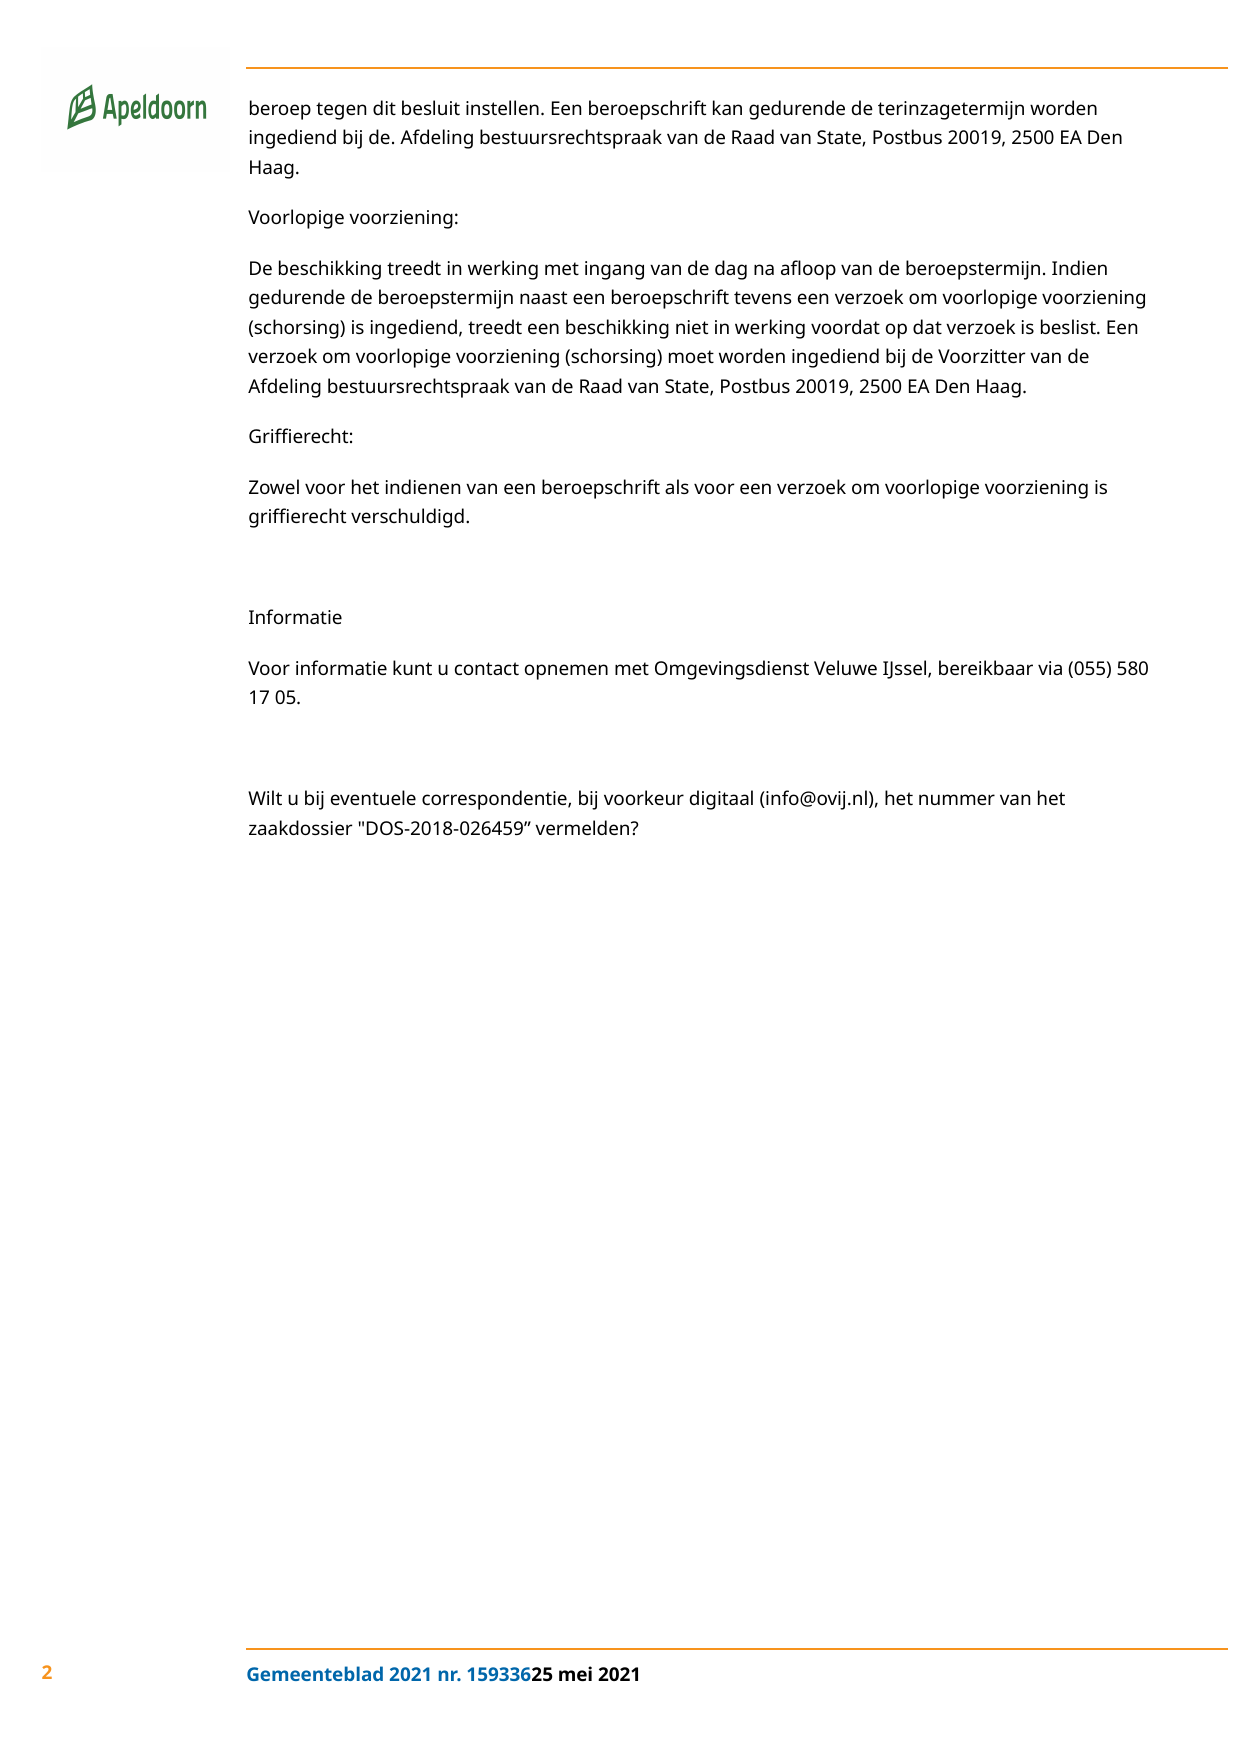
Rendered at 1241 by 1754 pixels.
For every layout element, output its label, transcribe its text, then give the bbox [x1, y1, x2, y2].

text De beschikking treedt in werking met ingang van de dag na afloop van de beroepstermijn. Indien gedurende de beroepstermijn naast een beroepschrift tevens een verzoek om voorlopige voorziening (schorsing) is ingediend, treedt een beschikking niet in werking voordat op dat verzoek is beslist. Een verzoek om voorlopige voorziening (schorsing) moet worden ingediend bij de Voorzitter van de Afdeling bestuursrechtspraak van de Raad van State, Postbus 20019, 2500 EA Den Haag. [248, 255, 1152, 399]
text Zowel voor het indienen van een beroepschrift als voor een verzoek om voorlopige voorziening is griffierecht verschuldigd. [248, 474, 1152, 529]
text Informatie [248, 604, 1152, 630]
text beroep tegen dit besluit instellen. Een beroepschrift kan gedurende de terinzagetermijn worden ingediend bij de. Afdeling bestuursrechtspraak van de Raad van State, Postbus 20019, 2500 EA Den Haag. [248, 95, 1152, 180]
text Voorlopige voorziening: [248, 204, 1152, 230]
text Wilt u bij eventuele correspondentie, bij voorkeur digitaal (info@ovij.nl), het nummer van het zaakdossier "DOS-2018-026459” vermelden? [248, 785, 1152, 841]
text Griffierecht: [248, 423, 1152, 449]
picture [41, 47, 231, 172]
text Voor informatie kunt u contact opnemen met Omgevingsdienst Veluwe IJssel, bereikbaar via (055) 580 17 05. [248, 655, 1152, 710]
